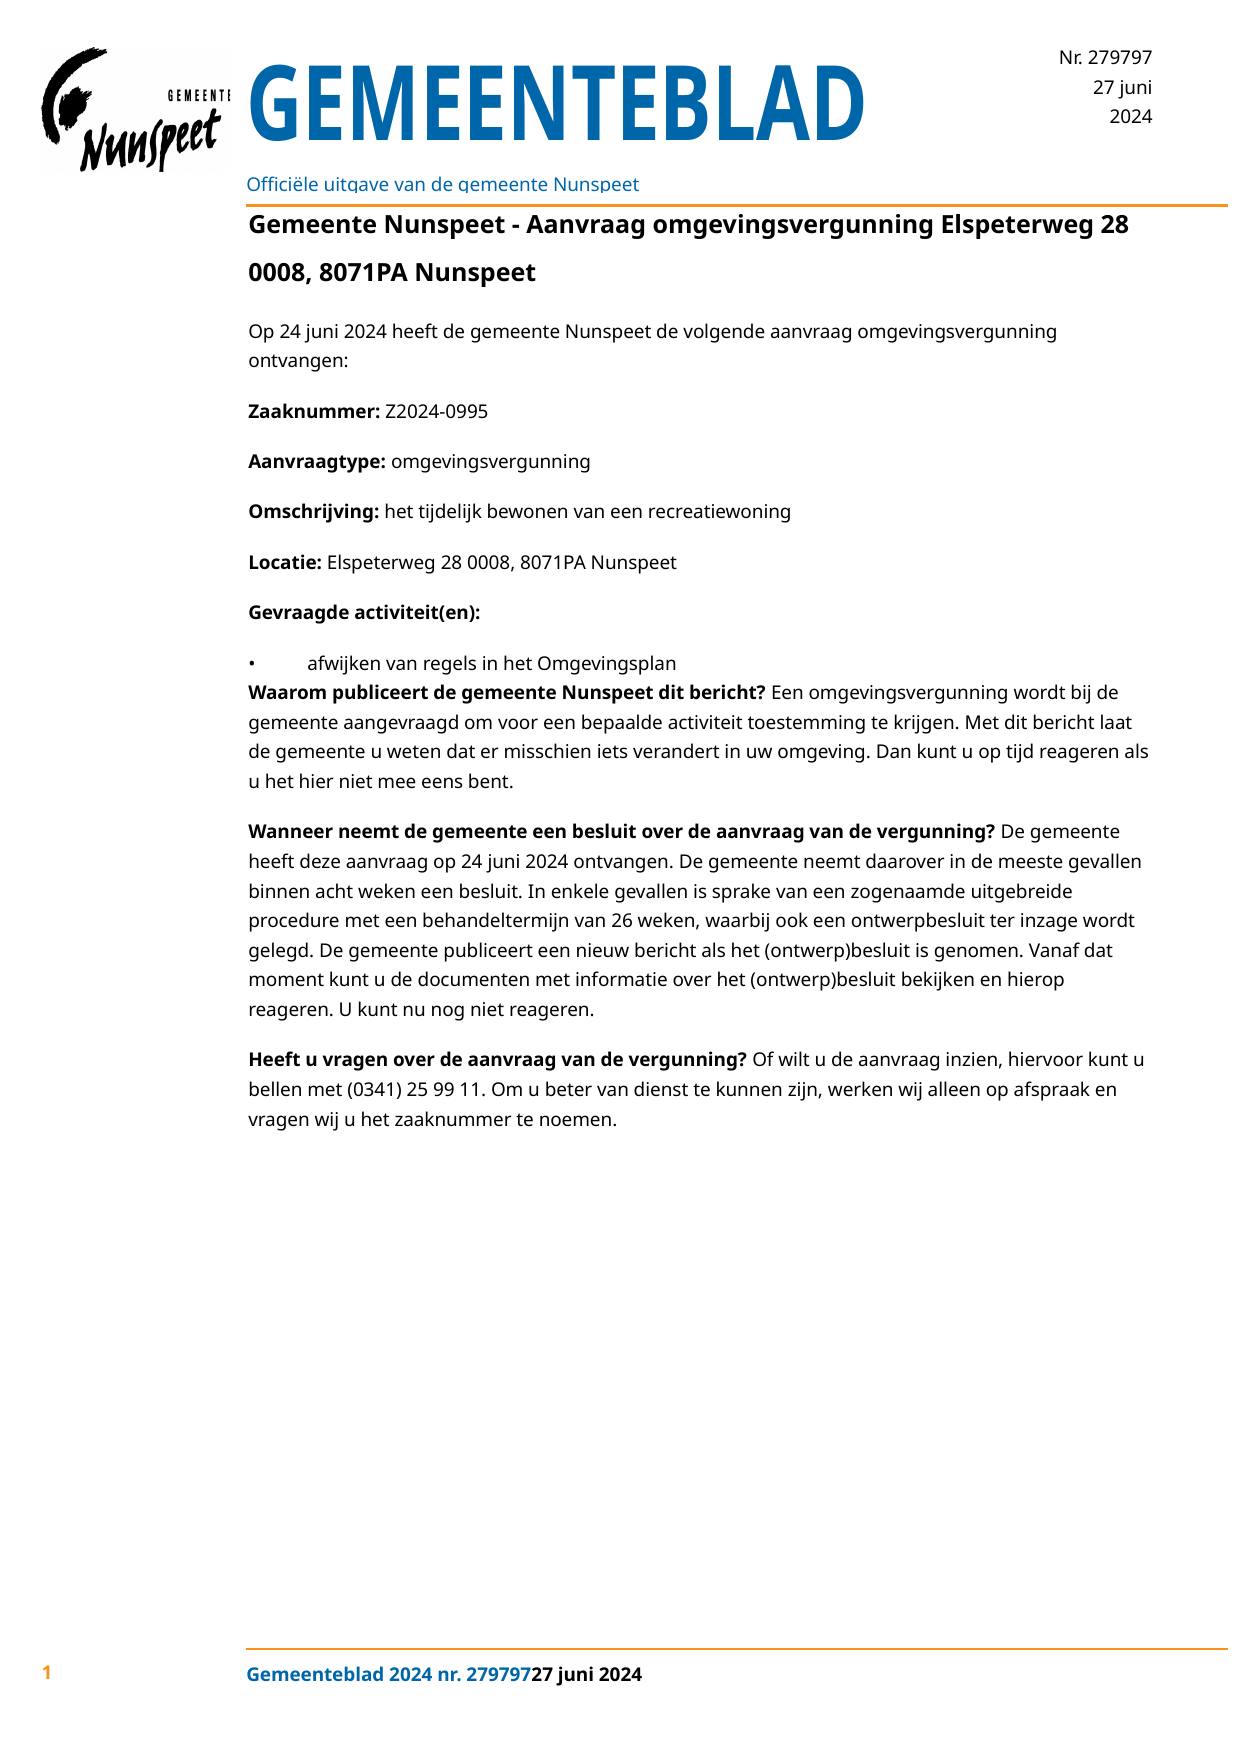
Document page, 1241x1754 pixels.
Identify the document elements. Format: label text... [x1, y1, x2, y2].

text Op 24 juni 2024 heeft de gemeente Nunspeet de volgende aanvraag omgevingsvergunning ontvangen: [248, 318, 1152, 373]
text Gevraagde activiteit(en): [248, 599, 1152, 625]
text Waarom publiceert de gemeente Nunspeet dit bericht? Een omgevingsvergunning wordt bij de gemeente aangevraagd om voor een bepaalde activiteit toestemming te krijgen. Met dit bericht laat de gemeente u weten dat er misschien iets verandert in uw omgeving. Dan kunt u op tijd reageren als u het hier niet mee eens bent. [248, 679, 1152, 794]
text Locatie: Elspeterweg 28 0008, 8071PA Nunspeet [248, 549, 1152, 575]
text Zaaknummer: Z2024-0995 [248, 398, 1152, 424]
text Omschrijving: het tijdelijk bewonen van een recreatiewoning [248, 499, 1152, 524]
text Wanneer neemt de gemeente een besluit over de aanvraag van de vergunning? De gemeente heeft deze aanvraag op 24 juni 2024 ontvangen. De gemeente neemt daarover in de meeste gevallen binnen acht weken een besluit. In enkele gevallen is sprake van een zogenaamde uitgebreide procedure met een behandeltermijn van 26 weken, waarbij ook een ontwerpbesluit ter inzage wordt gelegd. De gemeente publiceert een nieuw bericht als het (ontwerp)besluit is genomen. Vanaf dat moment kunt u de documenten met informatie over het (ontwerp)besluit bekijken en hierop reageren. U kunt nu nog niet reageren. [248, 819, 1152, 1022]
text Heeft u vragen over de aanvraag van de vergunning? Of wilt u de aanvraag inzien, hiervoor kunt u bellen met (0341) 25 99 11. Om u beter van dienst te kunnen zijn, werken wij alleen op afspraak en vragen wij u het zaaknummer te noemen. [248, 1047, 1152, 1132]
list afwijken van regels in het Omgevingsplan [248, 650, 1152, 676]
picture [41, 47, 231, 172]
text Gemeente Nunspeet - Aanvraag omgevingsvergunning Elspeterweg 28 0008, 8071PA Nunspeet [248, 207, 1152, 288]
text Aanvraagtype: omgevingsvergunning [248, 448, 1152, 474]
